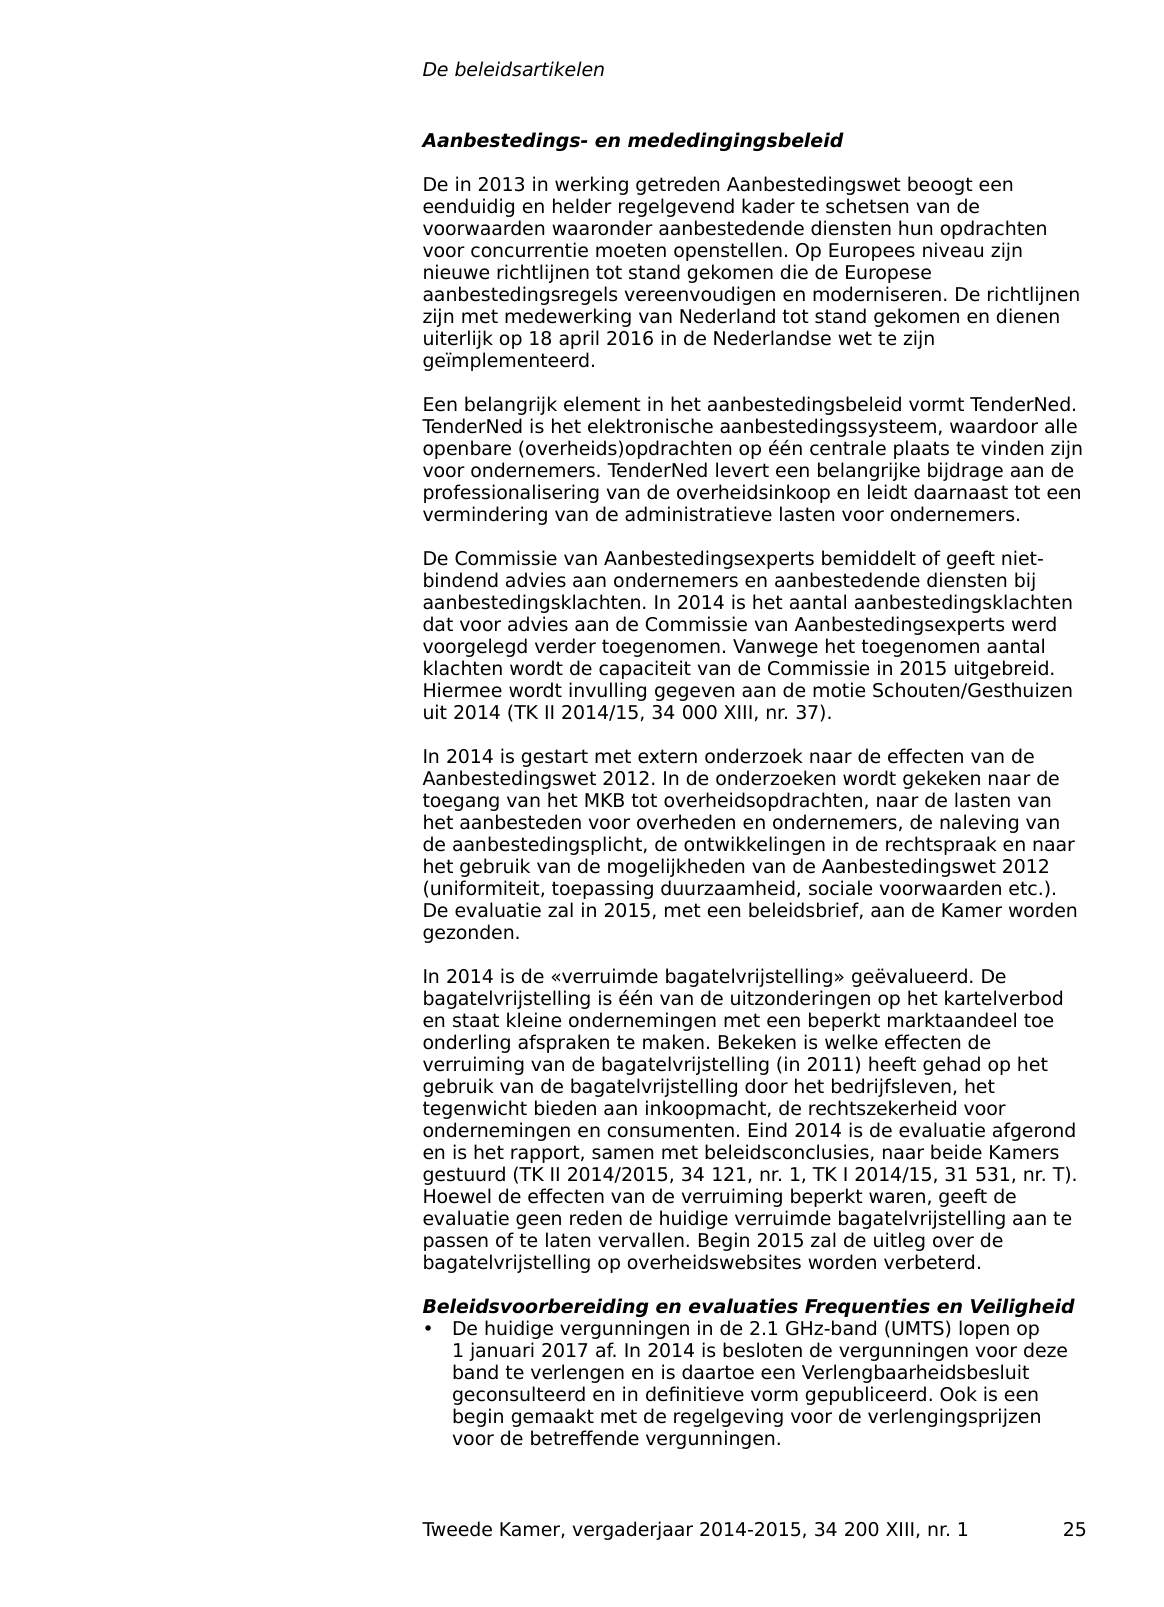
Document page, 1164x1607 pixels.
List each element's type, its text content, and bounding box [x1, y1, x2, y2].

subtitle Aanbestedings- en mededingingsbeleid [422, 130, 1087, 152]
text Een belangrijk element in het aanbestedingsbeleid vormt TenderNed. TenderNed is het elektronische aanbestedingssysteem, waardoor alle openbare (overheids)opdrachten op één centrale plaats te vinden zijn voor ondernemers. TenderNed levert een belangrijke bijdrage aan de professionalisering van de overheidsinkoop en leidt daarnaast tot een vermindering van de administratieve lasten voor ondernemers. [422, 394, 1087, 526]
text • De huidige vergunningen in de 2.1 GHz-band (UMTS) lopen op 1 januari 2017 af. In 2014 is besloten de vergunningen voor deze band te verlengen en is daartoe een Verlengbaarheidsbesluit geconsulteerd en in definitieve vorm gepubliceerd. Ook is een begin gemaakt met de regelgeving voor de verlengingsprijzen voor de betreffende vergunningen. [422, 1318, 1087, 1450]
subtitle Beleidsvoorbereiding en evaluaties Frequenties en Veiligheid [422, 1296, 1087, 1318]
text In 2014 is gestart met extern onderzoek naar de effecten van de Aanbestedingswet 2012. In de onderzoeken wordt gekeken naar de toegang van het MKB tot overheidsopdrachten, naar de lasten van het aanbesteden voor overheden en ondernemers, de naleving van de aanbestedingsplicht, de ontwikkelingen in de rechtspraak en naar het gebruik van de mogelijkheden van de Aanbestedingswet 2012 (uniformiteit, toepassing duurzaamheid, sociale voorwaarden etc.). De evaluatie zal in 2015, met een beleidsbrief, aan de Kamer worden gezonden. [422, 746, 1087, 944]
text De Commissie van Aanbestedingsexperts bemiddelt of geeft niet-bindend advies aan ondernemers en aanbestedende diensten bij aanbestedingsklachten. In 2014 is het aantal aanbestedingsklachten dat voor advies aan de Commissie van Aanbestedingsexperts werd voorgelegd verder toegenomen. Vanwege het toegenomen aantal klachten wordt de capaciteit van de Commissie in 2015 uitgebreid. Hiermee wordt invulling gegeven aan de motie Schouten/Gesthuizen uit 2014 (TK II 2014/15, 34 000 XIII, nr. 37). [422, 548, 1087, 724]
text In 2014 is de «verruimde bagatelvrijstelling» geëvalueerd. De bagatelvrijstelling is één van de uitzonderingen op het kartelverbod en staat kleine ondernemingen met een beperkt marktaandeel toe onderling afspraken te maken. Bekeken is welke effecten de verruiming van de bagatelvrijstelling (in 2011) heeft gehad op het gebruik van de bagatelvrijstelling door het bedrijfsleven, het tegenwicht bieden aan inkoopmacht, de rechtszekerheid voor ondernemingen en consumenten. Eind 2014 is de evaluatie afgerond en is het rapport, samen met beleidsconclusies, naar beide Kamers gestuurd (TK II 2014/2015, 34 121, nr. 1, TK I 2014/15, 31 531, nr. T). Hoewel de effecten van de verruiming beperkt waren, geeft de evaluatie geen reden de huidige verruimde bagatelvrijstelling aan te passen of te laten vervallen. Begin 2015 zal de uitleg over de bagatelvrijstelling op overheidswebsites worden verbeterd. [422, 966, 1087, 1274]
text De in 2013 in werking getreden Aanbestedingswet beoogt een eenduidig en helder regelgevend kader te schetsen van de voorwaarden waaronder aanbestedende diensten hun opdrachten voor concurrentie moeten openstellen. Op Europees niveau zijn nieuwe richtlijnen tot stand gekomen die de Europese aanbestedingsregels vereenvoudigen en moderniseren. De richtlijnen zijn met medewerking van Nederland tot stand gekomen en dienen uiterlijk op 18 april 2016 in de Nederlandse wet te zijn geïmplementeerd. [422, 174, 1087, 372]
